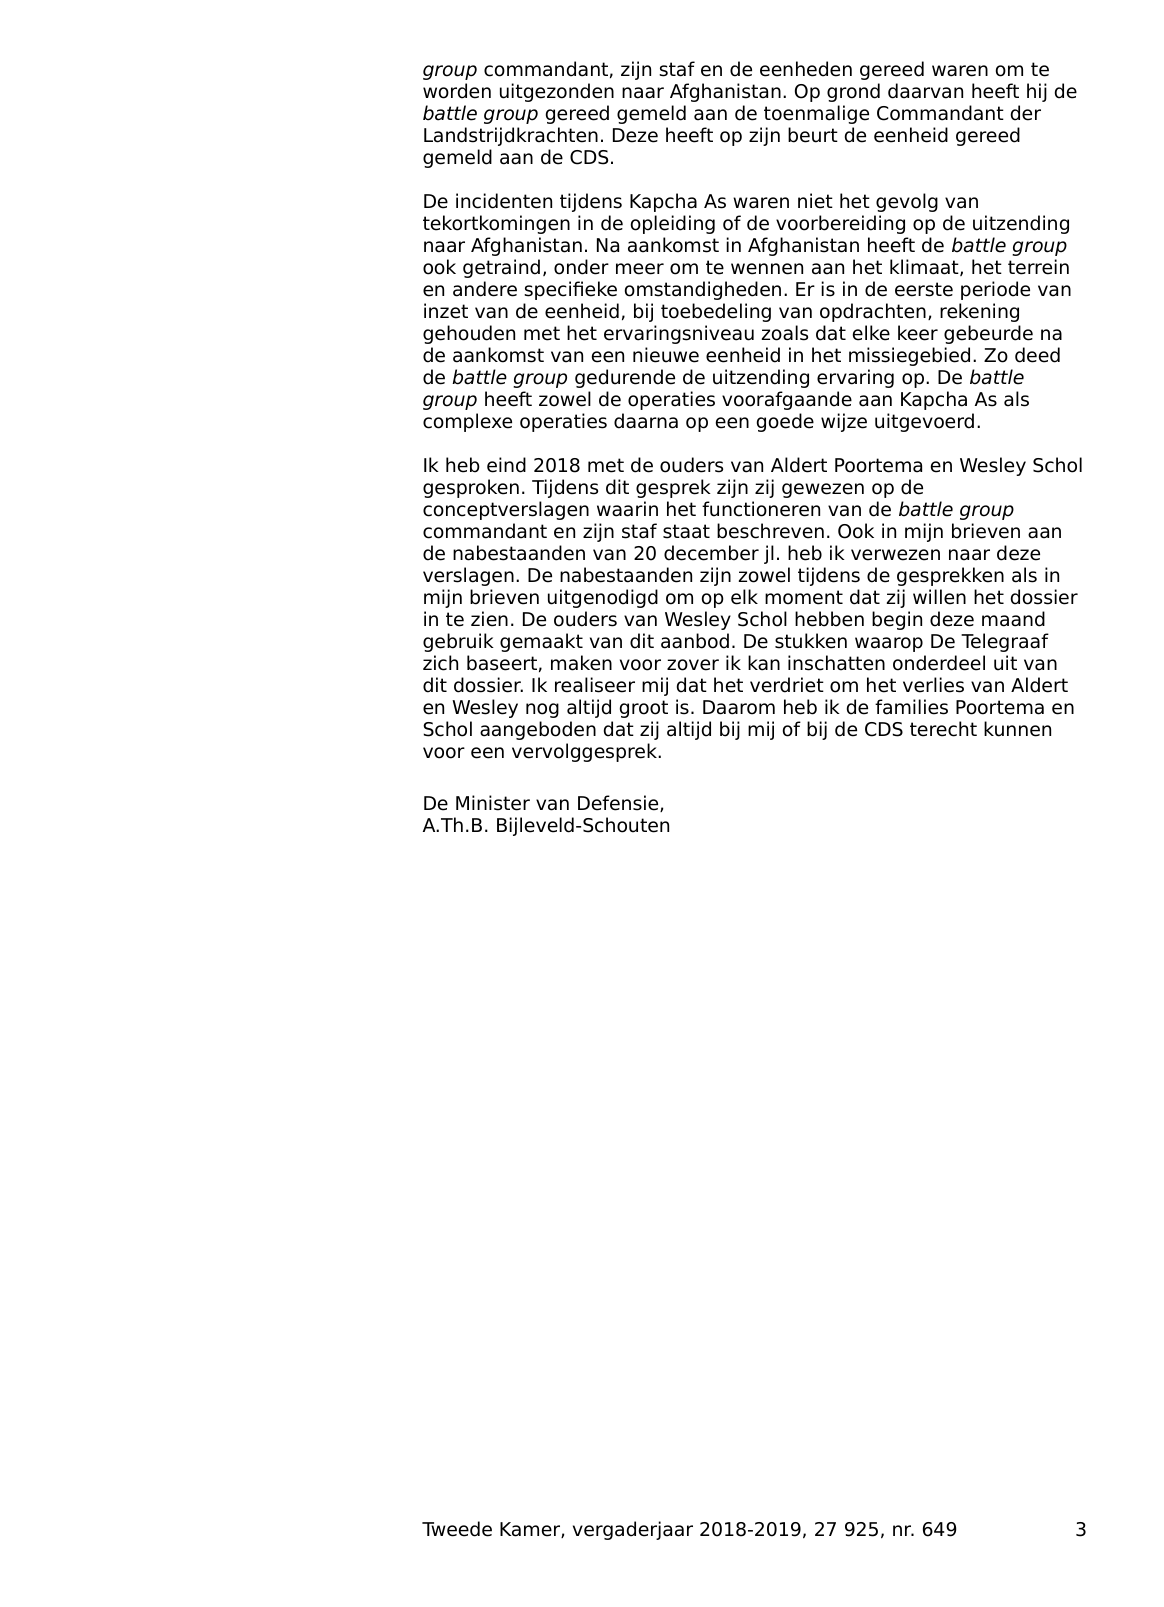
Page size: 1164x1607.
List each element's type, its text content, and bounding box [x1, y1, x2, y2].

text De Minister van Defensie, A.Th.B. Bijleveld-Schouten [422, 793, 1087, 837]
text Ik heb eind 2018 met de ouders van Aldert Poortema en Wesley Schol gesproken. Tijdens dit gesprek zijn zij gewezen op de conceptverslagen waarin het functioneren van de battle group commandant en zijn staf staat beschreven. Ook in mijn brieven aan de nabestaanden van 20 december jl. heb ik verwezen naar deze verslagen. De nabestaanden zijn zowel tijdens de gesprekken als in mijn brieven uitgenodigd om op elk moment dat zij willen het dossier in te zien. De ouders van Wesley Schol hebben begin deze maand gebruik gemaakt van dit aanbod. De stukken waarop De Telegraaf zich baseert, maken voor zover ik kan inschatten onderdeel uit van dit dossier. Ik realiseer mij dat het verdriet om het verlies van Aldert en Wesley nog altijd groot is. Daarom heb ik de families Poortema en Schol aangeboden dat zij altijd bij mij of bij de CDS terecht kunnen voor een vervolggesprek. [422, 455, 1087, 763]
text De incidenten tijdens Kapcha As waren niet het gevolg van tekortkomingen in de opleiding of de voorbereiding op de uitzending naar Afghanistan. Na aankomst in Afghanistan heeft de battle group ook getraind, onder meer om te wennen aan het klimaat, het terrein en andere specifieke omstandigheden. Er is in de eerste periode van inzet van de eenheid, bij toebedeling van opdrachten, rekening gehouden met het ervaringsniveau zoals dat elke keer gebeurde na de aankomst van een nieuwe eenheid in het missiegebied. Zo deed de battle group gedurende de uitzending ervaring op. De battle group heeft zowel de operaties voorafgaande aan Kapcha As als complexe operaties daarna op een goede wijze uitgevoerd. [422, 191, 1087, 433]
text group commandant, zijn staf en de eenheden gereed waren om te worden uitgezonden naar Afghanistan. Op grond daarvan heeft hij de battle group gereed gemeld aan de toenmalige Commandant der Landstrijdkrachten. Deze heeft op zijn beurt de eenheid gereed gemeld aan de CDS. [422, 59, 1087, 169]
